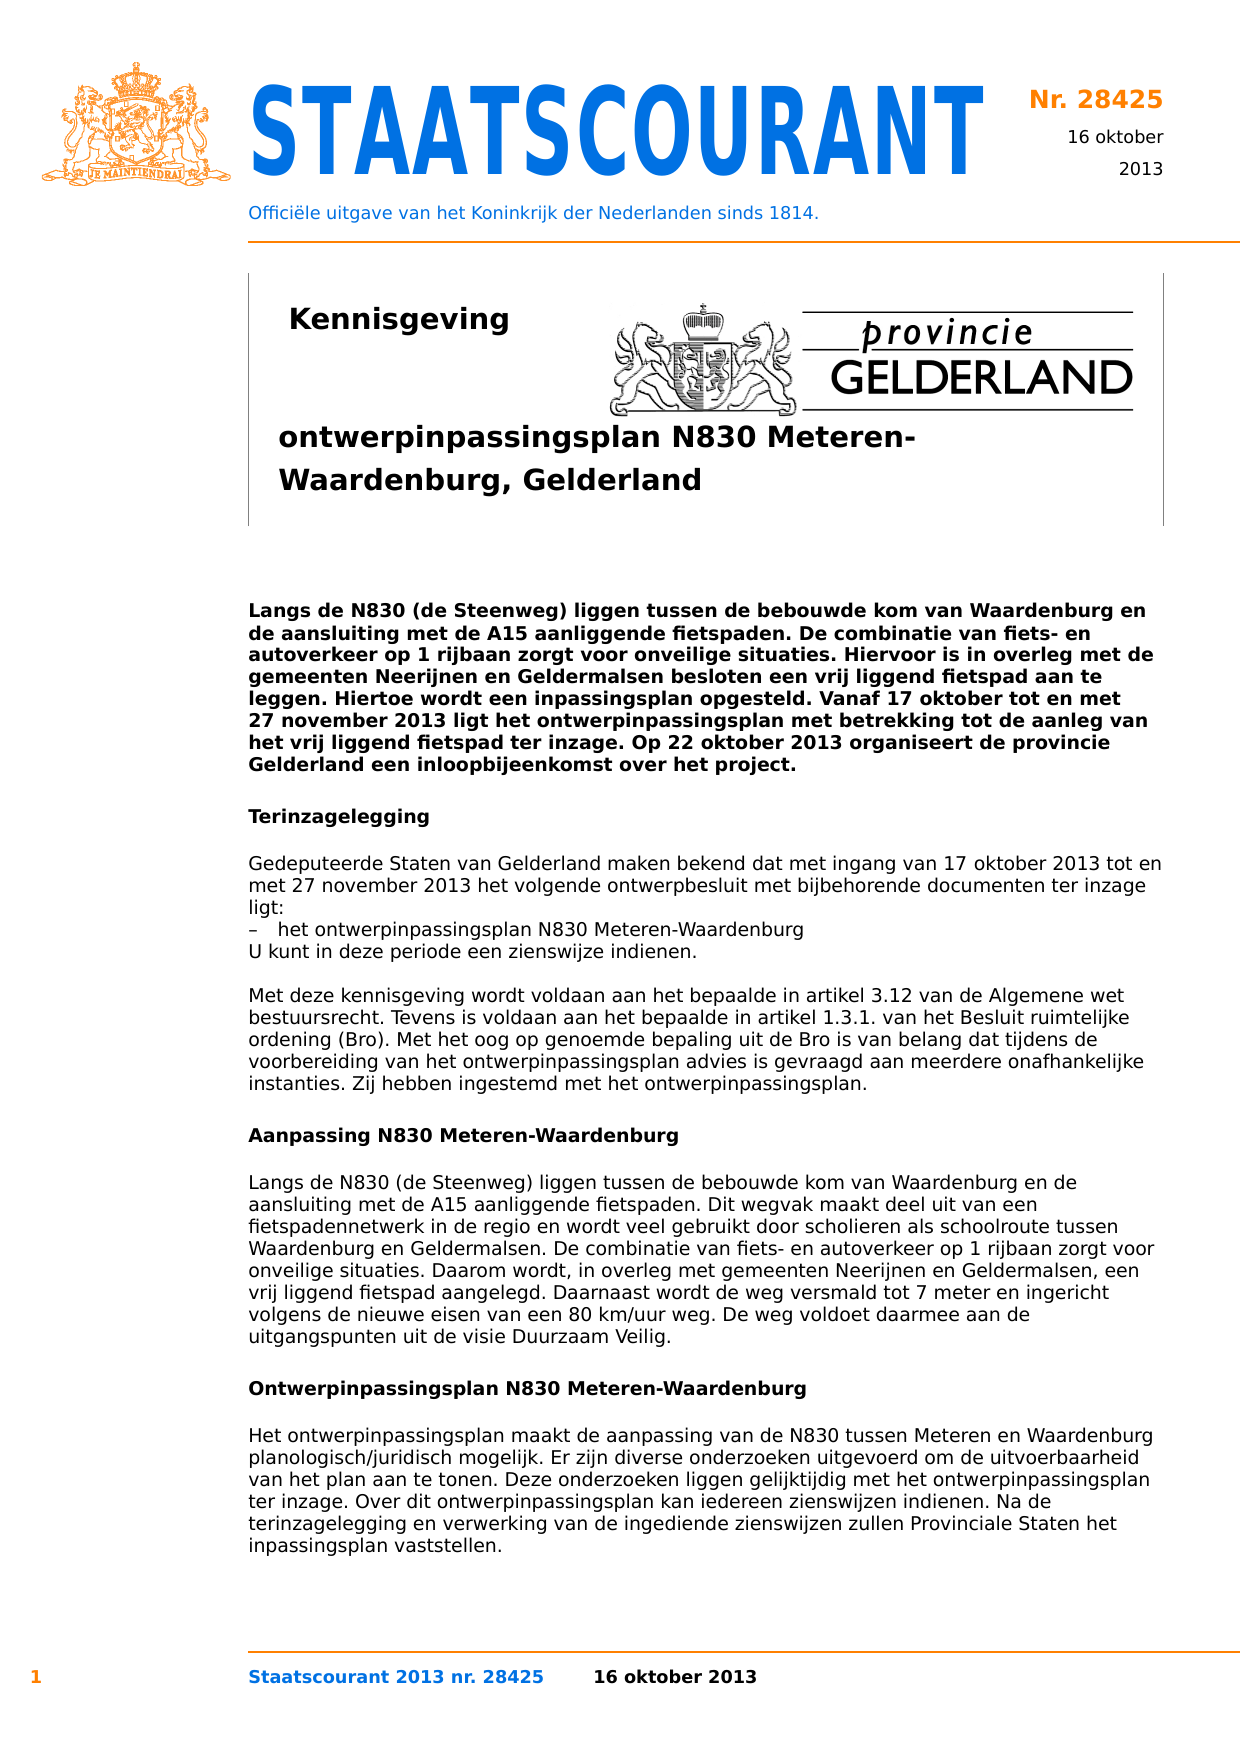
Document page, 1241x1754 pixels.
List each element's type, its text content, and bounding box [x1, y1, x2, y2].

table_header [25, 62, 248, 241]
picture [41, 62, 231, 186]
subtitle Kennisgeving ontwerpinpassingsplan N830 Meteren-Waardenburg, Gelderland [249, 273, 1163, 526]
text Langs de N830 (de Steenweg) liggen tussen de bebouwde kom van Waardenburg en de aansluiting met de A15 aanliggende fietspaden. Dit wegvak maakt deel uit van een fietspadennetwerk in de regio en wordt veel gebruikt door scholieren als schoolroute tussen Waardenburg en Geldermalsen. De combinatie van fiets- en autoverkeer op 1 rijbaan zorgt voor onveilige situaties. Daarom wordt, in overleg met gemeenten Neerijnen en Geldermalsen, een vrij liggend fietspad aangelegd. Daarnaast wordt de weg versmald tot 7 meter en ingericht volgens de nieuwe eisen van een 80 km/uur weg. De weg voldoet daarmee aan de uitgangspunten uit de visie Duurzaam Veilig. [248, 1172, 1163, 1348]
text Langs de N830 (de Steenweg) liggen tussen de bebouwde kom van Waardenburg en de aansluiting met de A15 aanliggende fietspaden. De combinatie van fiets- en autoverkeer op 1 rijbaan zorgt voor onveilige situaties. Hiervoor is in overleg met de gemeenten Neerijnen en Geldermalsen besloten een vrij liggend fietspad aan te leggen. Hiertoe wordt een inpassingsplan opgesteld. Vanaf 17 oktober tot en met 27 november 2013 ligt het ontwerpinpassingsplan met betrekking tot de aanleg van het vrij liggend fietspad ter inzage. Op 22 oktober 2013 organiseert de provincie Gelderland een inloopbijeenkomst over het project. [248, 600, 1163, 776]
table_cell Officiële uitgave van het Koninkrijk der Nederlanden sinds 1814. [248, 203, 1240, 241]
text U kunt in deze periode een zienswijze indienen. [248, 941, 1163, 963]
table_cell 16 oktober [998, 121, 1240, 153]
table_header Nr. 28425 [998, 62, 1240, 121]
text Gedeputeerde Staten van Gelderland maken bekend dat met ingang van 17 oktober 2013 tot en met 27 november 2013 het volgende ontwerpbesluit met bijbehorende documenten ter inzage ligt: [248, 853, 1163, 919]
table_cell 2013 [998, 153, 1240, 203]
subtitle Terinzagelegging [248, 806, 1163, 828]
table_header STAATSCOURANT [248, 62, 998, 203]
text Het ontwerpinpassingsplan maakt de aanpassing van de N830 tussen Meteren en Waardenburg planologisch/juridisch mogelijk. Er zijn diverse onderzoeken uitgevoerd om de uitvoerbaarheid van het plan aan te tonen. Deze onderzoeken liggen gelijktijdig met het ontwerpinpassingsplan ter inzage. Over dit ontwerpinpassingsplan kan iedereen zienswijzen indienen. Na de terinzagelegging en verwerking van de ingediende zienswijzen zullen Provinciale Staten het inpassingsplan vaststellen. [248, 1425, 1163, 1557]
picture [607, 302, 1134, 421]
subtitle Ontwerpinpassingsplan N830 Meteren-Waardenburg [248, 1378, 1163, 1400]
text Met deze kennisgeving wordt voldaan aan het bepaalde in artikel 3.12 van de Algemene wet bestuursrecht. Tevens is voldaan aan het bepaalde in artikel 1.3.1. van het Besluit ruimtelijke ordening (Bro). Met het oog op genoemde bepaling uit de Bro is van belang dat tijdens de voorbereiding van het ontwerpinpassingsplan advies is gevraagd aan meerdere onafhankelijke instanties. Zij hebben ingestemd met het ontwerpinpassingsplan. [248, 985, 1163, 1095]
subtitle Aanpassing N830 Meteren-Waardenburg [248, 1125, 1163, 1147]
text – het ontwerpinpassingsplan N830 Meteren-Waardenburg [248, 919, 1163, 941]
